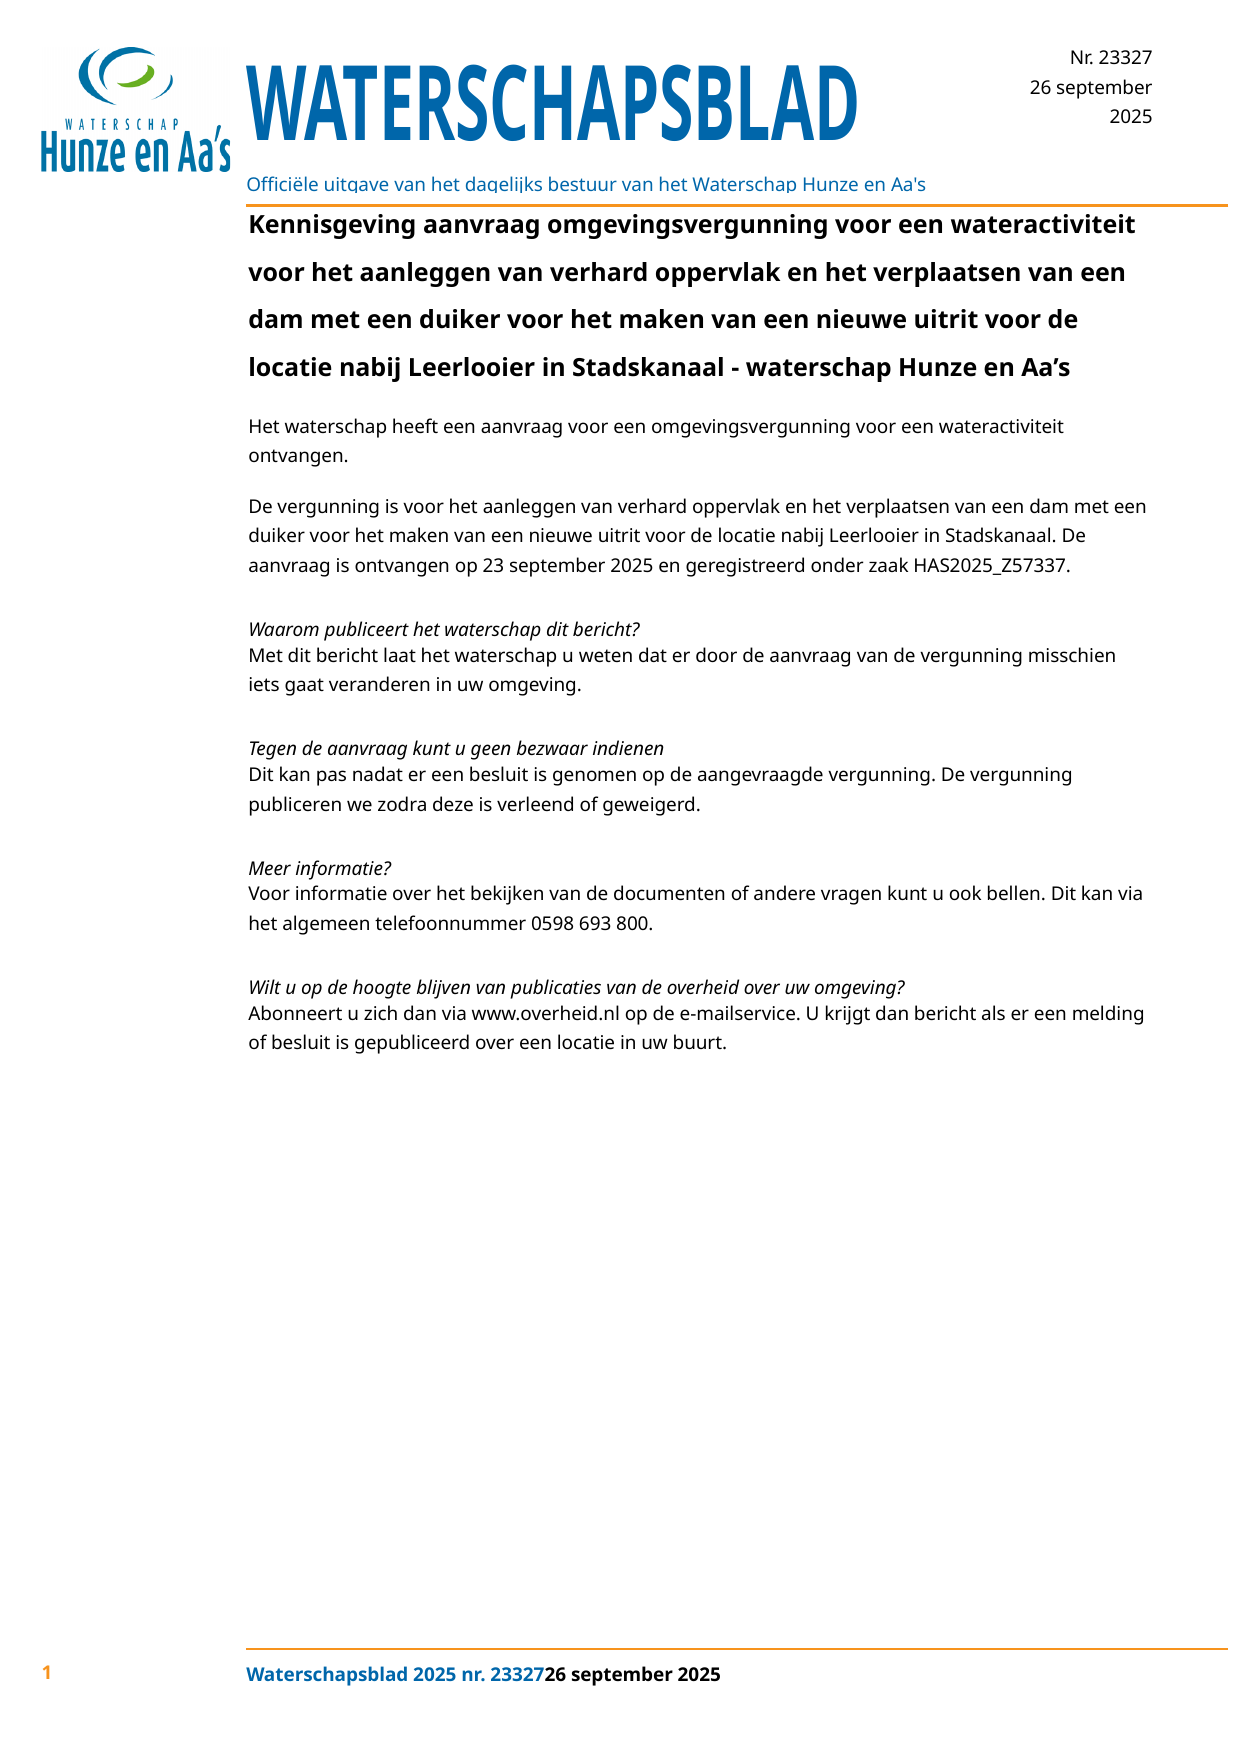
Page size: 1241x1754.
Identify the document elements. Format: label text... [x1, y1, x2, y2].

picture [226, 145, 231, 156]
text Abonneert u zich dan via www.overheid.nl op de e-mailservice. U krijgt dan bericht als er een melding of besluit is gepubliceerd over een locatie in uw buurt. [248, 1000, 1152, 1055]
text Dit kan pas nadat er een besluit is genomen op de aangevraagde vergunning. De vergunning publiceren we zodra deze is verleend of geweigerd. [248, 761, 1152, 817]
text Wilt u op de hoogte blijven van publicaties van de overheid over uw omgeving? [248, 974, 1152, 1000]
text Voor informatie over het bekijken van de documenten of andere vragen kunt u ook bellen. Dit kan via het algemeen telefoonnummer 0598 693 800. [248, 881, 1152, 936]
text Waarom publiceert het waterschap dit bericht? [248, 616, 1152, 642]
picture [47, 154, 51, 172]
text De vergunning is voor het aanleggen van verhard oppervlak en het verplaatsen van een dam met een duiker voor het maken van een nieuwe uitrit voor de locatie nabij Leerlooier in Stadskanaal. De aanvraag is ontvangen op 23 september 2025 en geregistreerd onder zaak HAS2025_Z57337. [248, 493, 1152, 578]
text Kennisgeving aanvraag omgevingsvergunning voor een wateractiviteit voor het aanleggen van verhard oppervlak en het verplaatsen van een dam met een duiker voor het maken van een nieuwe uitrit voor de locatie nabij Leerlooier in Stadskanaal - waterschap Hunze en Aa’s [248, 207, 1152, 384]
text Met dit bericht laat het waterschap u weten dat er door de aanvraag van de vergunning misschien iets gaat veranderen in uw omgeving. [248, 642, 1152, 697]
text Het waterschap heeft een aanvraag voor een omgevingsvergunning voor een wateractiviteit ontvangen. [248, 413, 1152, 468]
text Meer informatie? [248, 855, 1152, 881]
text Tegen de aanvraag kunt u geen bezwaar indienen [248, 736, 1152, 761]
picture [183, 163, 191, 172]
picture [41, 47, 231, 172]
